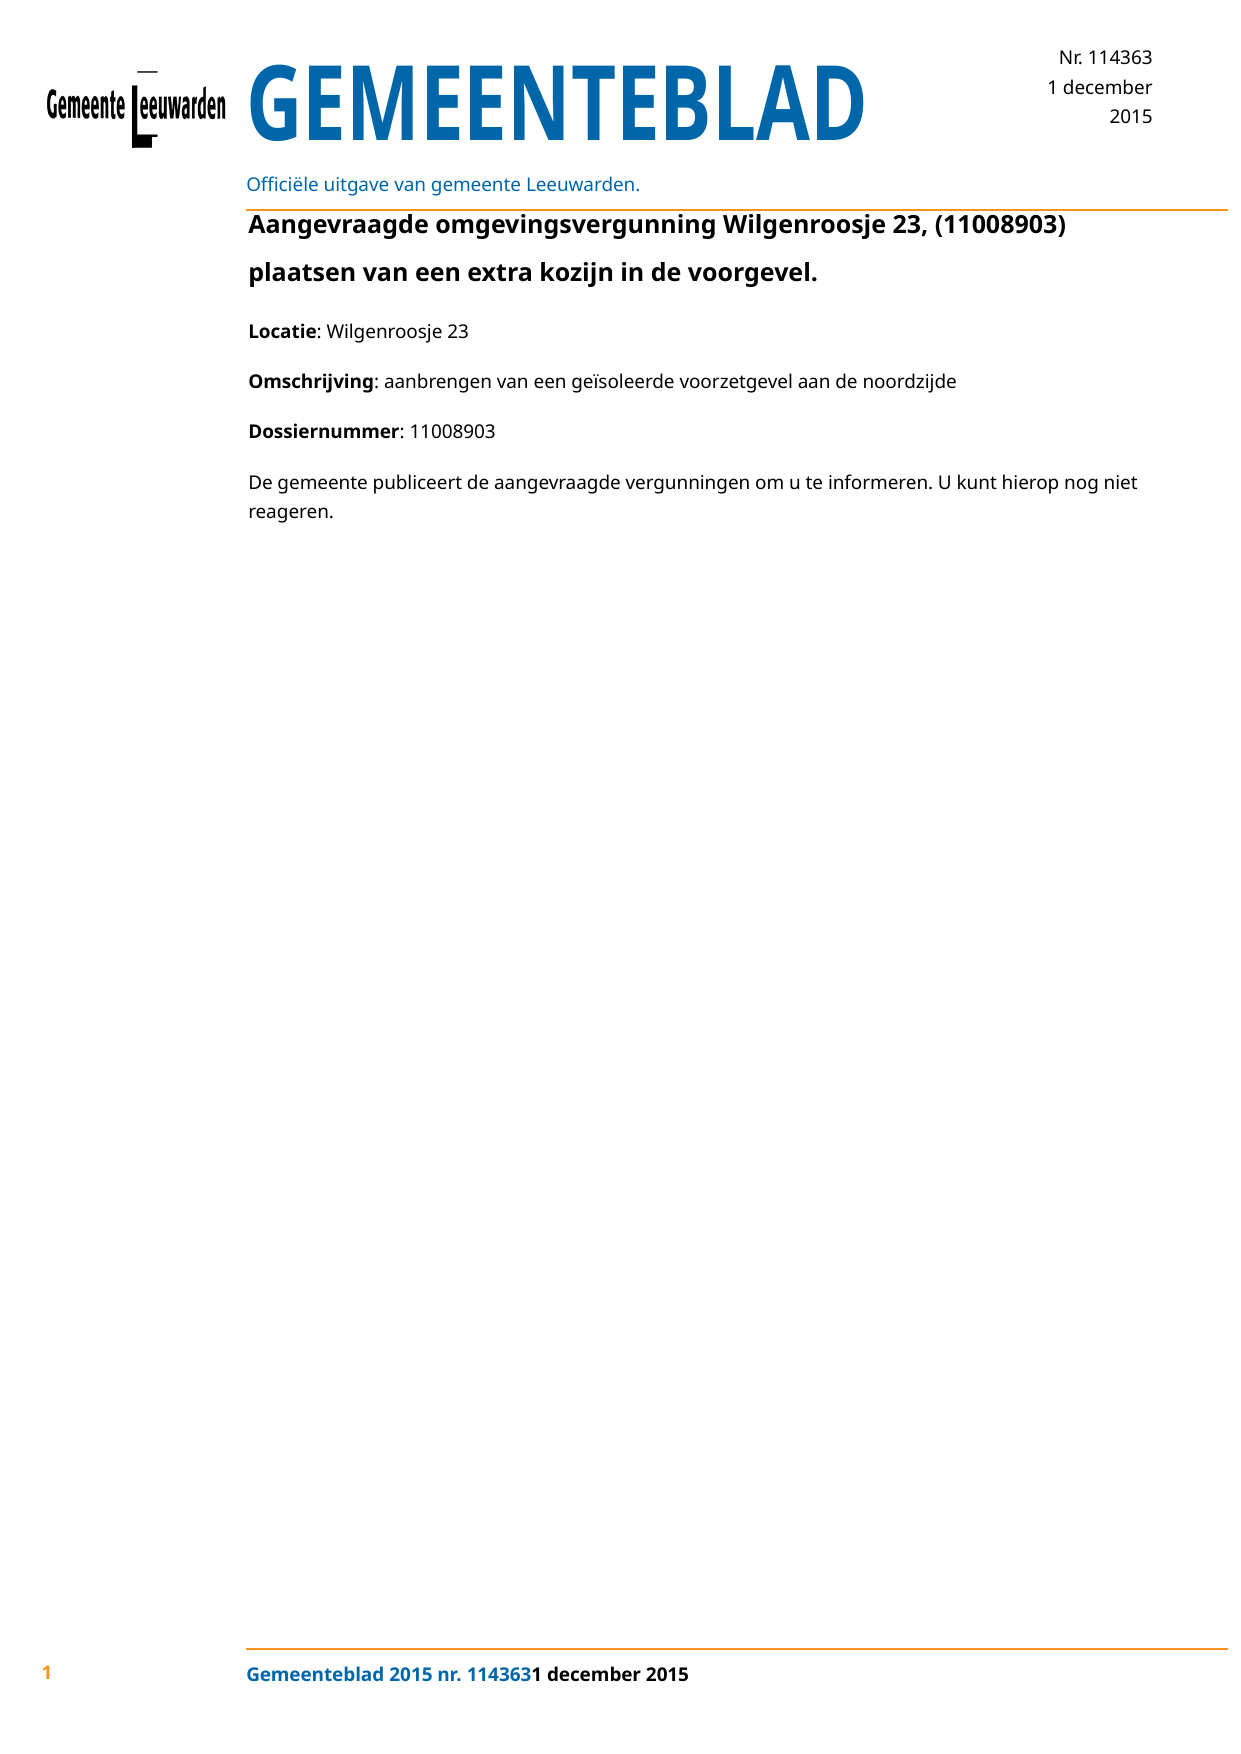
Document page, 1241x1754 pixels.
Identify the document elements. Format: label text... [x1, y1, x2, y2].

text Omschrijving: aanbrengen van een geïsoleerde voorzetgevel aan de noordzijde [248, 368, 1152, 394]
text Locatie: Wilgenroosje 23 [248, 318, 1152, 344]
picture [41, 47, 231, 172]
text Aangevraagde omgevingsvergunning Wilgenroosje 23, (11008903) plaatsen van een extra kozijn in de voorgevel. [248, 211, 1152, 288]
text Dossiernummer: 11008903 [248, 419, 1152, 444]
text De gemeente publiceert de aangevraagde vergunningen om u te informeren. U kunt hierop nog niet reageren. [248, 469, 1152, 524]
